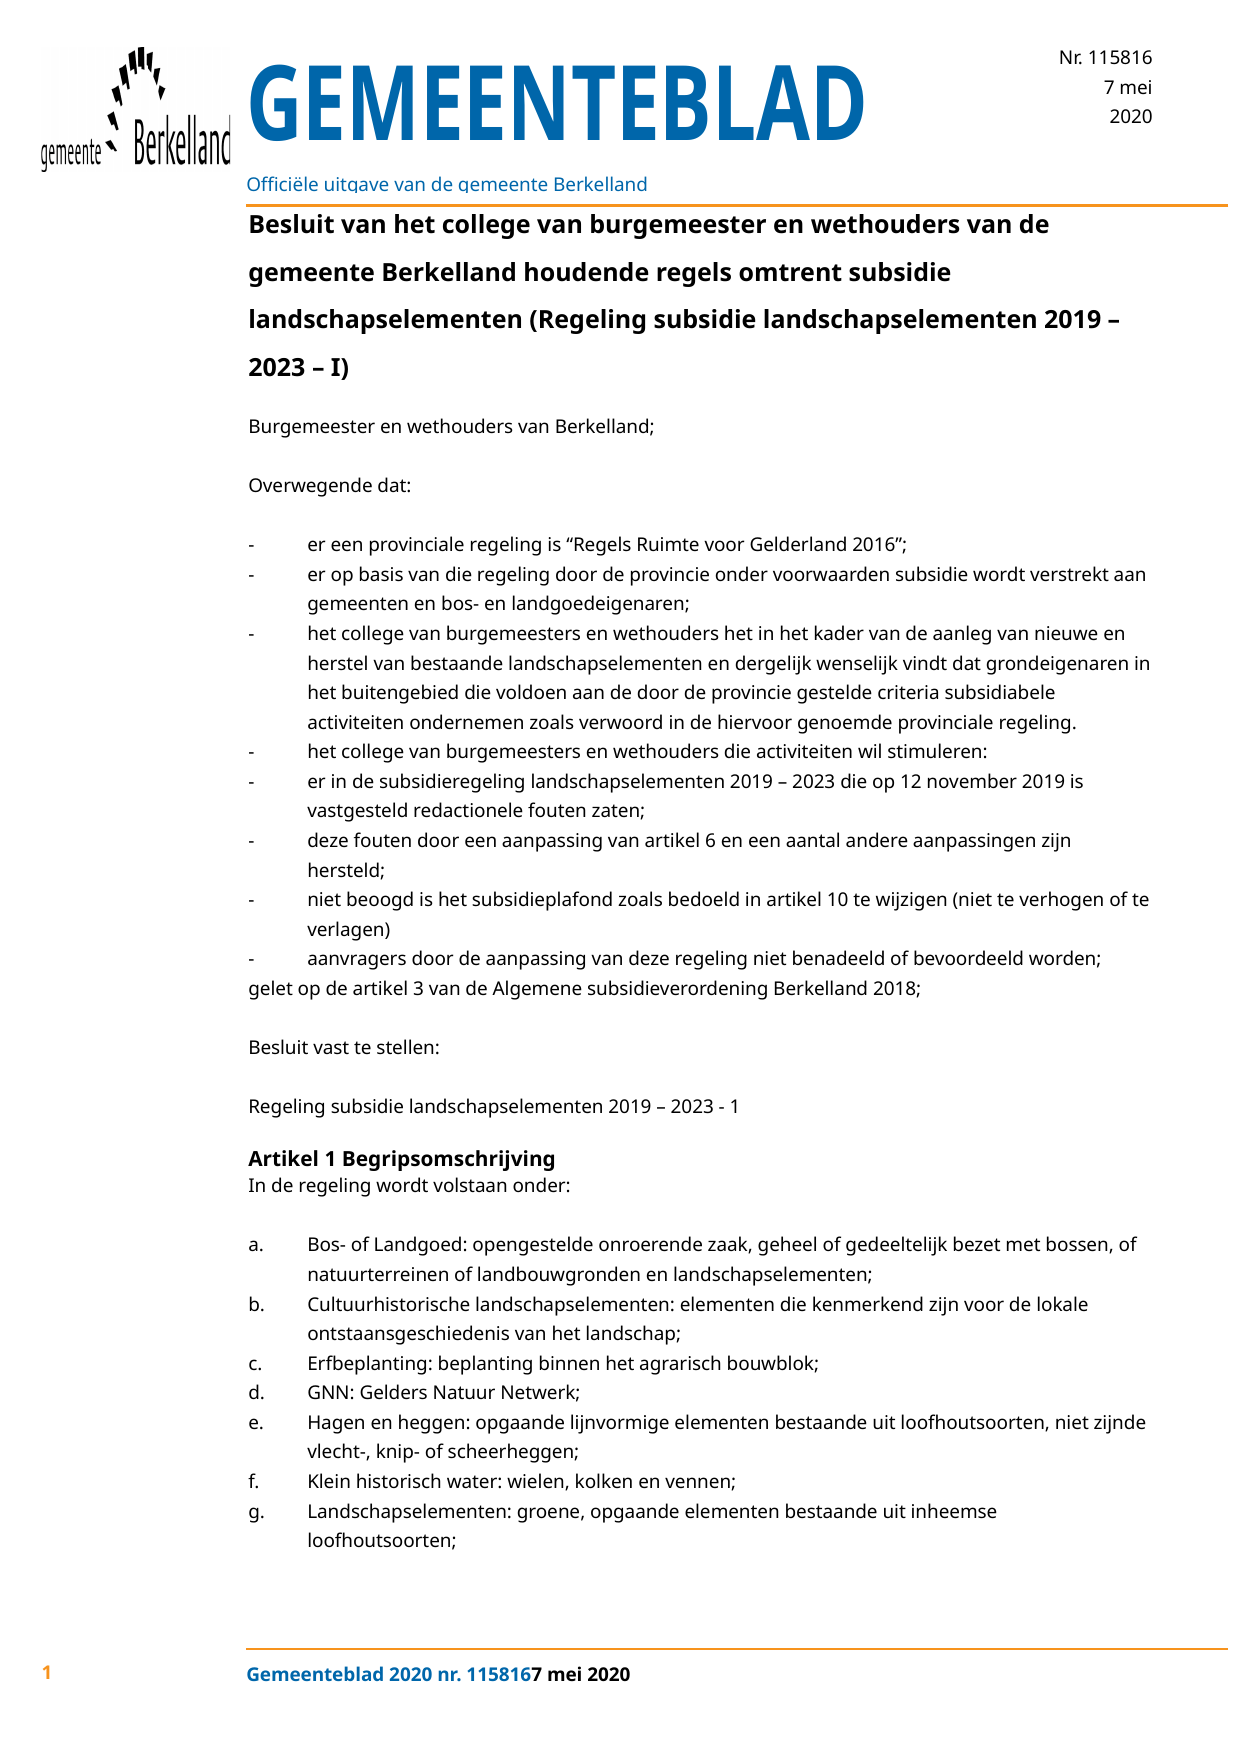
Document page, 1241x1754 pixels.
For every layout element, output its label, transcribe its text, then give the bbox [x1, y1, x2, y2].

text Regeling subsidie landschapselementen 2019 – 2023 - 1 [248, 1093, 1152, 1119]
text Besluit vast te stellen: [248, 1034, 1152, 1060]
list Landschapselementen: groene, opgaande elementen bestaande uit inheemse loofhoutsoorten; [248, 1498, 1152, 1553]
list aanvragers door de aanpassing van deze regeling niet benadeeld of bevoordeeld worden; [248, 946, 1152, 971]
text gelet op de artikel 3 van de Algemene subsidieverordening Berkelland 2018; [248, 975, 1152, 1001]
text Overwegende dat: [248, 472, 1152, 498]
picture [41, 47, 231, 172]
list niet beoogd is het subsidieplafond zoals bedoeld in artikel 10 te wijzigen (niet te verhogen of te verlagen) [248, 886, 1152, 942]
list het college van burgemeesters en wethouders het in het kader van de aanleg van nieuwe en herstel van bestaande landschapselementen en dergelijk wenselijk vindt dat grondeigenaren in het buitengebied die voldoen aan de door de provincie gestelde criteria subsidiabele activiteiten ondernemen zoals verwoord in de hiervoor genoemde provinciale regeling. [248, 620, 1152, 735]
list GNN: Gelders Natuur Netwerk; [248, 1379, 1152, 1405]
list Cultuurhistorische landschapselementen: elementen die kenmerkend zijn voor de lokale ontstaansgeschiedenis van het landschap; [248, 1291, 1152, 1346]
list er een provinciale regeling is “Regels Ruimte voor Gelderland 2016”; [248, 531, 1152, 557]
list Hagen en heggen: opgaande lijnvormige elementen bestaande uit loofhoutsoorten, niet zijnde vlecht-, knip- of scheerheggen; [248, 1409, 1152, 1464]
list Erfbeplanting: beplanting binnen het agrarisch bouwblok; [248, 1350, 1152, 1376]
text Burgemeester en wethouders van Berkelland; [248, 413, 1152, 439]
list het college van burgemeesters en wethouders die activiteiten wil stimuleren: [248, 738, 1152, 764]
text In de regeling wordt volstaan onder: [248, 1172, 1152, 1198]
list deze fouten door een aanpassing van artikel 6 en een aantal andere aanpassingen zijn hersteld; [248, 827, 1152, 883]
text Artikel 1 Begripsomschrijving [248, 1144, 1152, 1172]
list er in de subsidieregeling landschapselementen 2019 – 2023 die op 12 november 2019 is vastgesteld redactionele fouten zaten; [248, 768, 1152, 823]
list Klein historisch water: wielen, kolken en vennen; [248, 1468, 1152, 1494]
text Besluit van het college van burgemeester en wethouders van de gemeente Berkelland houdende regels omtrent subsidie landschapselementen (Regeling subsidie landschapselementen 2019 – 2023 – I) [248, 207, 1152, 384]
list er op basis van die regeling door de provincie onder voorwaarden subsidie wordt verstrekt aan gemeenten en bos- en landgoedeigenaren; [248, 561, 1152, 616]
list Bos- of Landgoed: opengestelde onroerende zaak, geheel of gedeeltelijk bezet met bossen, of natuurterreinen of landbouwgronden en landschapselementen; [248, 1232, 1152, 1287]
